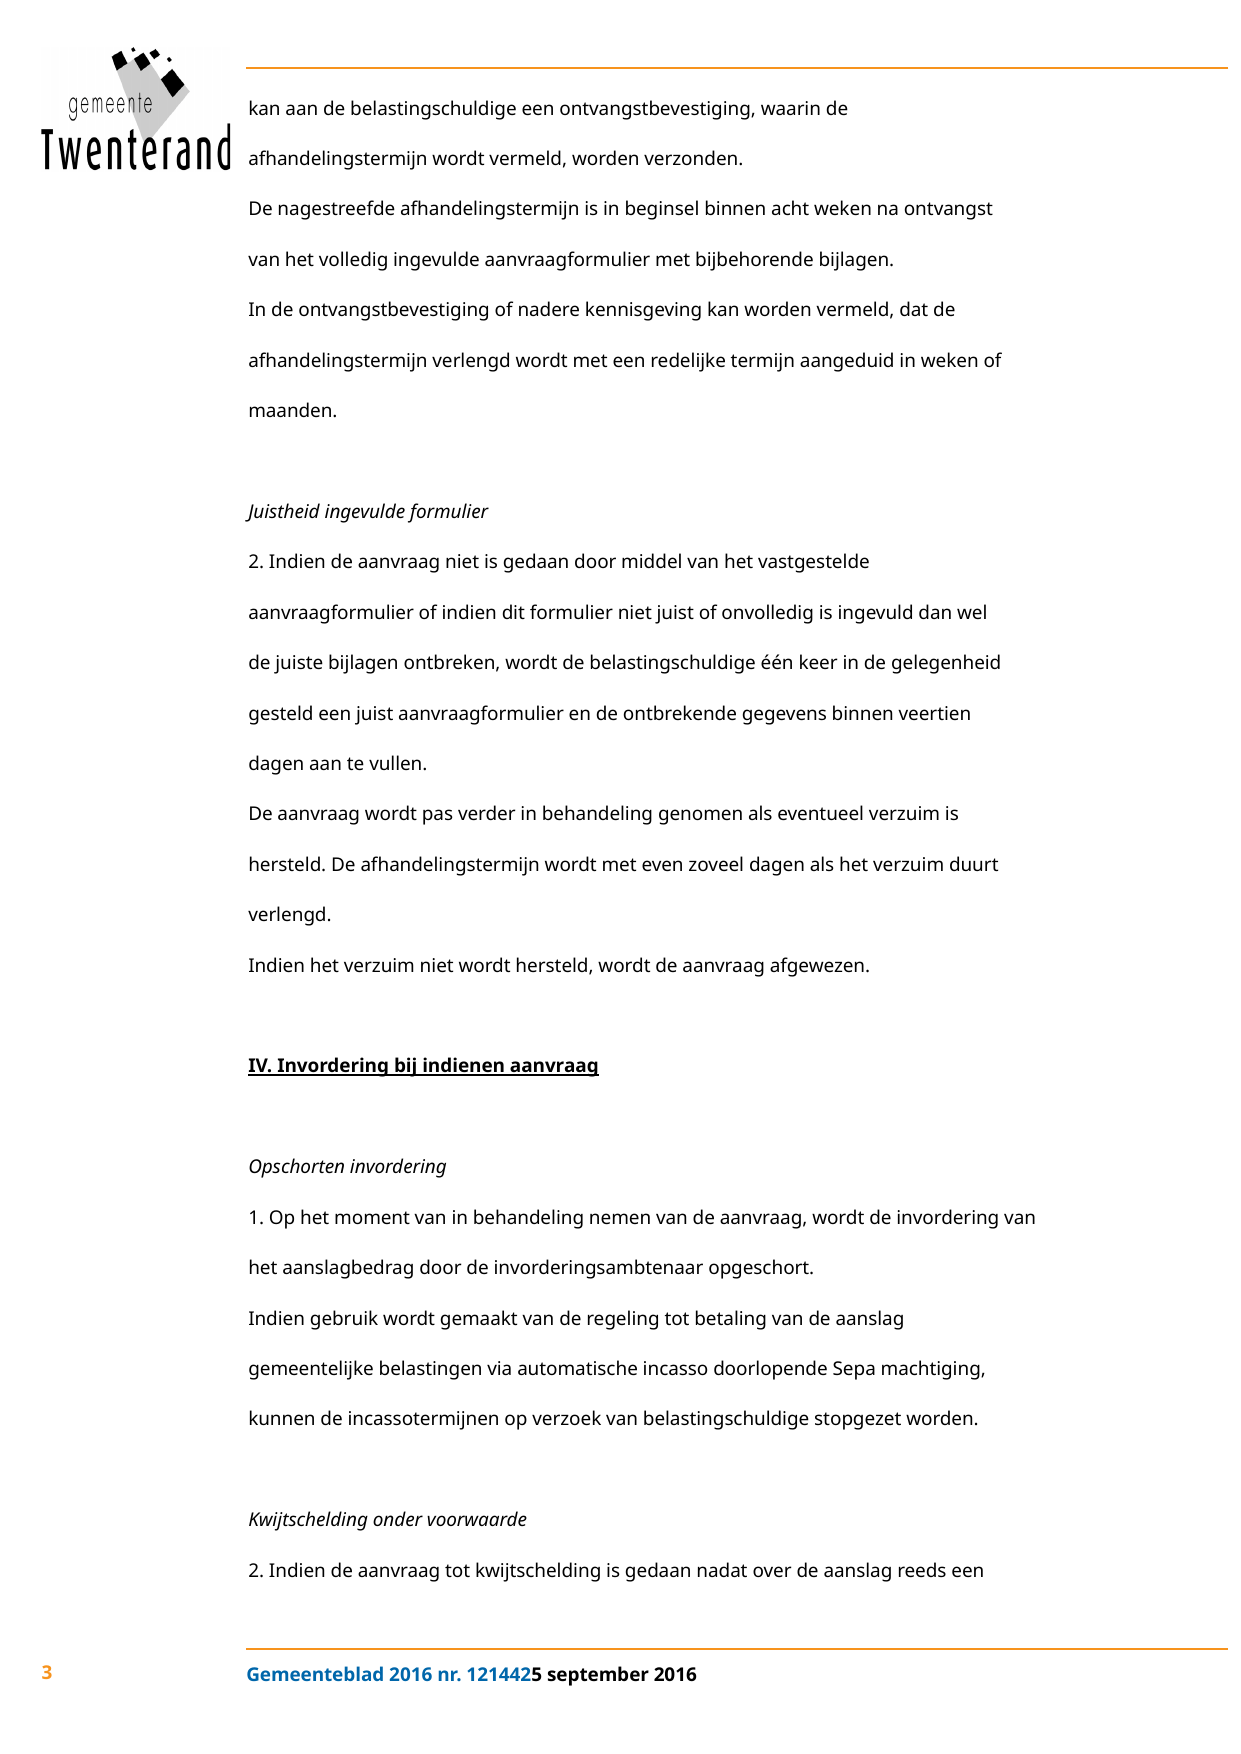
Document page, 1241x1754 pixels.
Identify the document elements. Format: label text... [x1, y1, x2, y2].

text Juistheid ingevulde formulier [248, 498, 1152, 524]
text In de ontvangstbevestiging of nadere kennisgeving kan worden vermeld, dat de [248, 296, 1152, 322]
picture [41, 47, 231, 172]
text 1. Op het moment van in behandeling nemen van de aanvraag, wordt de invordering van [248, 1204, 1152, 1230]
text van het volledig ingevulde aanvraagformulier met bijbehorende bijlagen. [248, 246, 1152, 272]
text maanden. [248, 397, 1152, 423]
text De aanvraag wordt pas verder in behandeling genomen als eventueel verzuim is [248, 801, 1152, 826]
text De nagestreefde afhandelingstermijn is in beginsel binnen acht weken na ontvangst [248, 196, 1152, 221]
text 2. Indien de aanvraag niet is gedaan door middel van het vastgestelde [248, 548, 1152, 574]
text kunnen de incassotermijnen op verzoek van belastingschuldige stopgezet worden. [248, 1406, 1152, 1431]
text gemeentelijke belastingen via automatische incasso doorlopende Sepa machtiging, [248, 1355, 1152, 1381]
text 2. Indien de aanvraag tot kwijtschelding is gedaan nadat over de aanslag reeds een [248, 1557, 1152, 1583]
text aanvraagformulier of indien dit formulier niet juist of onvolledig is ingevuld dan wel [248, 599, 1152, 625]
text het aanslagbedrag door de invorderingsambtenaar opgeschort. [248, 1254, 1152, 1280]
text afhandelingstermijn wordt vermeld, worden verzonden. [248, 145, 1152, 171]
text IV. Invordering bij indienen aanvraag [248, 1053, 1152, 1078]
text Indien het verzuim niet wordt hersteld, wordt de aanvraag afgewezen. [248, 952, 1152, 978]
text afhandelingstermijn verlengd wordt met een redelijke termijn aangeduid in weken of [248, 347, 1152, 373]
text Kwijtschelding onder voorwaarde [248, 1506, 1152, 1532]
text dagen aan te vullen. [248, 750, 1152, 776]
text hersteld. De afhandelingstermijn wordt met even zoveel dagen als het verzuim duurt [248, 851, 1152, 877]
text de juiste bijlagen ontbreken, wordt de belastingschuldige één keer in de gelegenheid [248, 649, 1152, 675]
text Opschorten invordering [248, 1153, 1152, 1179]
text kan aan de belastingschuldige een ontvangstbevestiging, waarin de [248, 95, 1152, 121]
text gesteld een juist aanvraagformulier en de ontbrekende gegevens binnen veertien [248, 700, 1152, 726]
text Indien gebruik wordt gemaakt van de regeling tot betaling van de aanslag [248, 1305, 1152, 1331]
text verlengd. [248, 901, 1152, 927]
